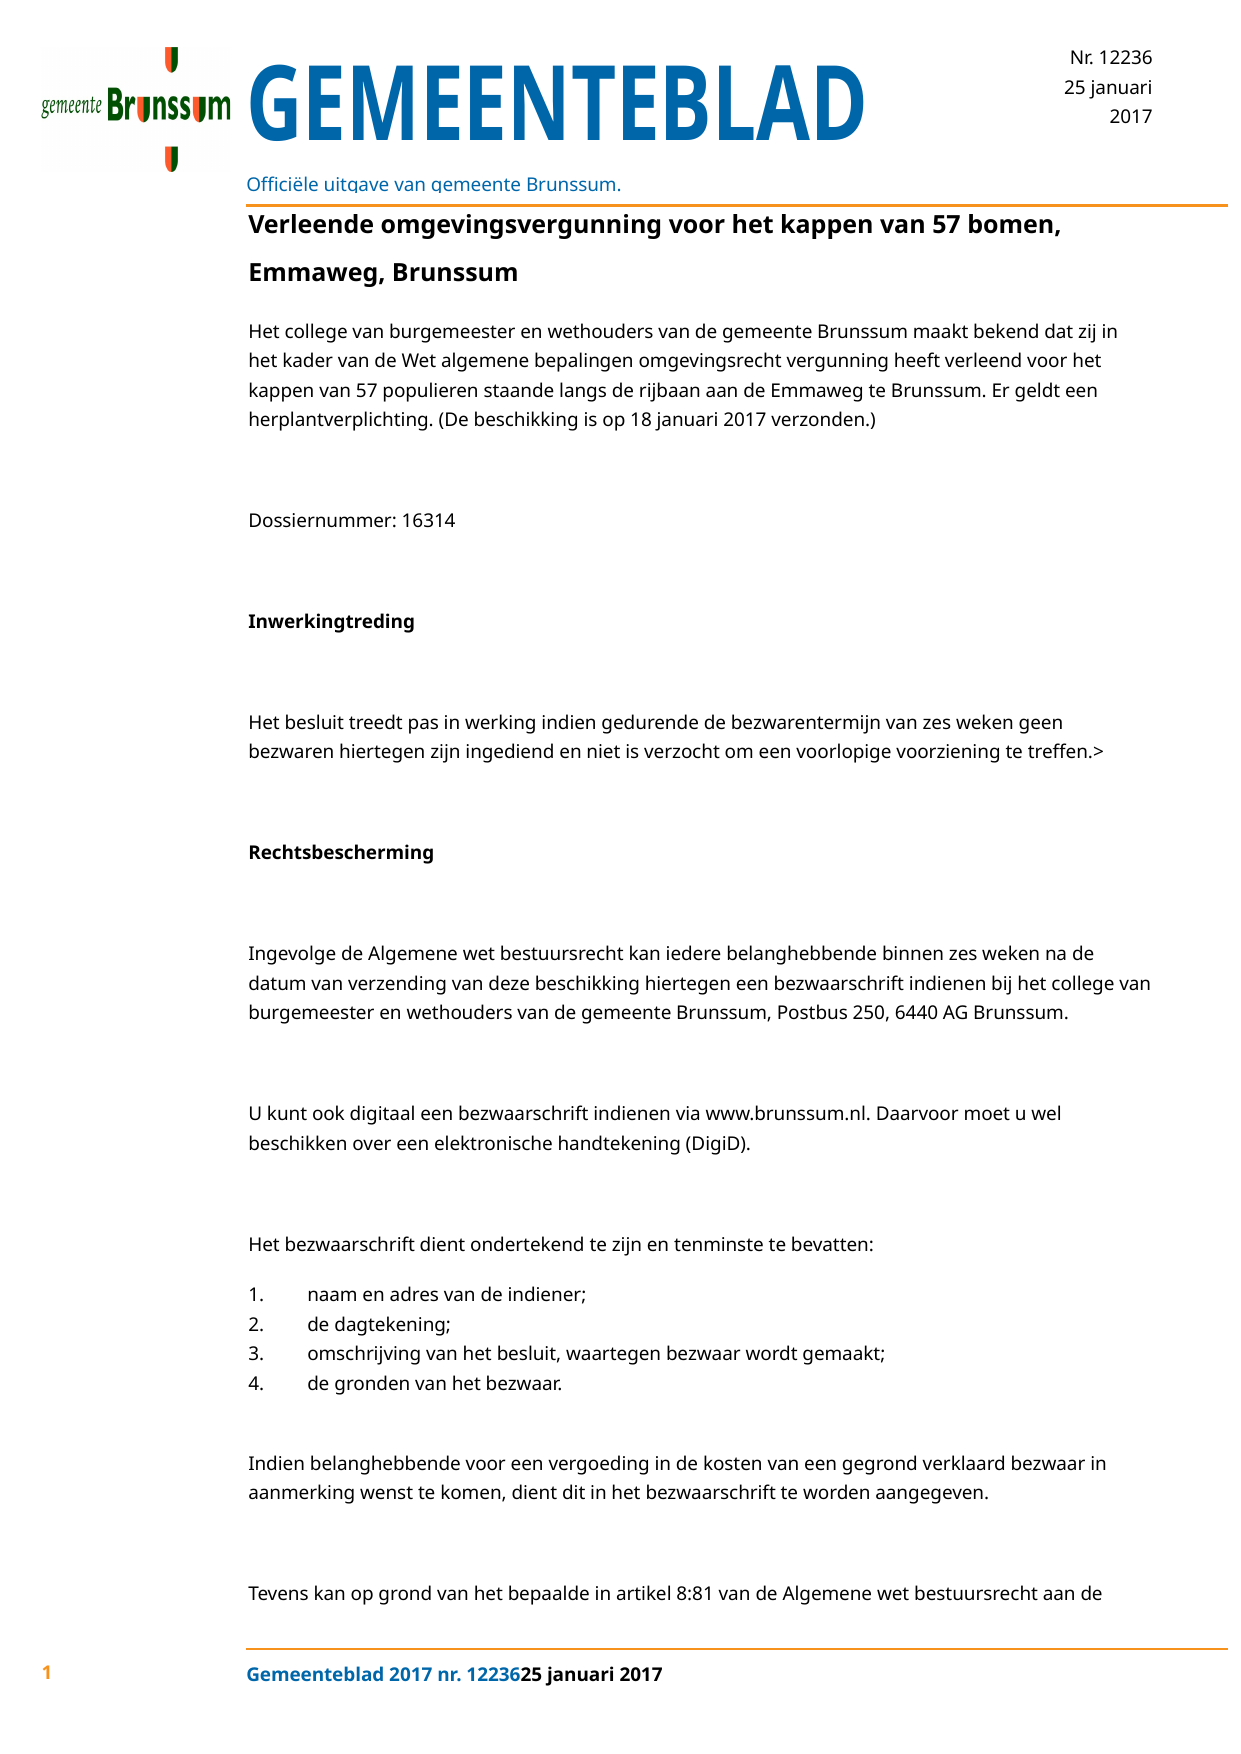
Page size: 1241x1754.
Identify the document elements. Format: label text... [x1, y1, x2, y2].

text Het bezwaarschrift dient ondertekend te zijn en tenminste te bevatten: [248, 1231, 1152, 1257]
list de gronden van het bezwaar. [248, 1370, 1152, 1396]
list omschrijving van het besluit, waartegen bezwaar wordt gemaakt; [248, 1340, 1152, 1366]
text Rechtsbescherming [248, 839, 1152, 865]
text Inwerkingtreding [248, 608, 1152, 634]
text Indien belanghebbende voor een vergoeding in de kosten van een gegrond verklaard bezwaar in aanmerking wenst te komen, dient dit in het bezwaarschrift te worden aangegeven. [248, 1450, 1152, 1505]
text Dossiernummer: 16314 [248, 507, 1152, 533]
text U kunt ook digitaal een bezwaarschrift indienen via www.brunssum.nl. Daarvoor moet u wel beschikken over een elektronische handtekening (DigiD). [248, 1100, 1152, 1156]
list de dagtekening; [248, 1311, 1152, 1337]
text Tevens kan op grond van het bepaalde in artikel 8:81 van de Algemene wet bestuursrecht aan de [248, 1580, 1152, 1606]
picture [41, 47, 231, 172]
text Het besluit treedt pas in werking indien gedurende de bezwarentermijn van zes weken geen bezwaren hiertegen zijn ingediend en niet is verzocht om een voorlopige voorziening te treffen.> [248, 709, 1152, 764]
text Het college van burgemeester en wethouders van de gemeente Brunssum maakt bekend dat zij in het kader van de Wet algemene bepalingen omgevingsrecht vergunning heeft verleend voor het kappen van 57 populieren staande langs de rijbaan aan de Emmaweg te Brunssum. Er geldt een herplantverplichting. (De beschikking is op 18 januari 2017 verzonden.) [248, 318, 1152, 432]
text Ingevolge de Algemene wet bestuursrecht kan iedere belanghebbende binnen zes weken na de datum van verzending van deze beschikking hiertegen een bezwaarschrift indienen bij het college van burgemeester en wethouders van de gemeente Brunssum, Postbus 250, 6440 AG Brunssum. [248, 940, 1152, 1025]
text Verleende omgevingsvergunning voor het kappen van 57 bomen, Emmaweg, Brunssum [248, 207, 1152, 288]
list naam en adres van de indiener; [248, 1281, 1152, 1307]
